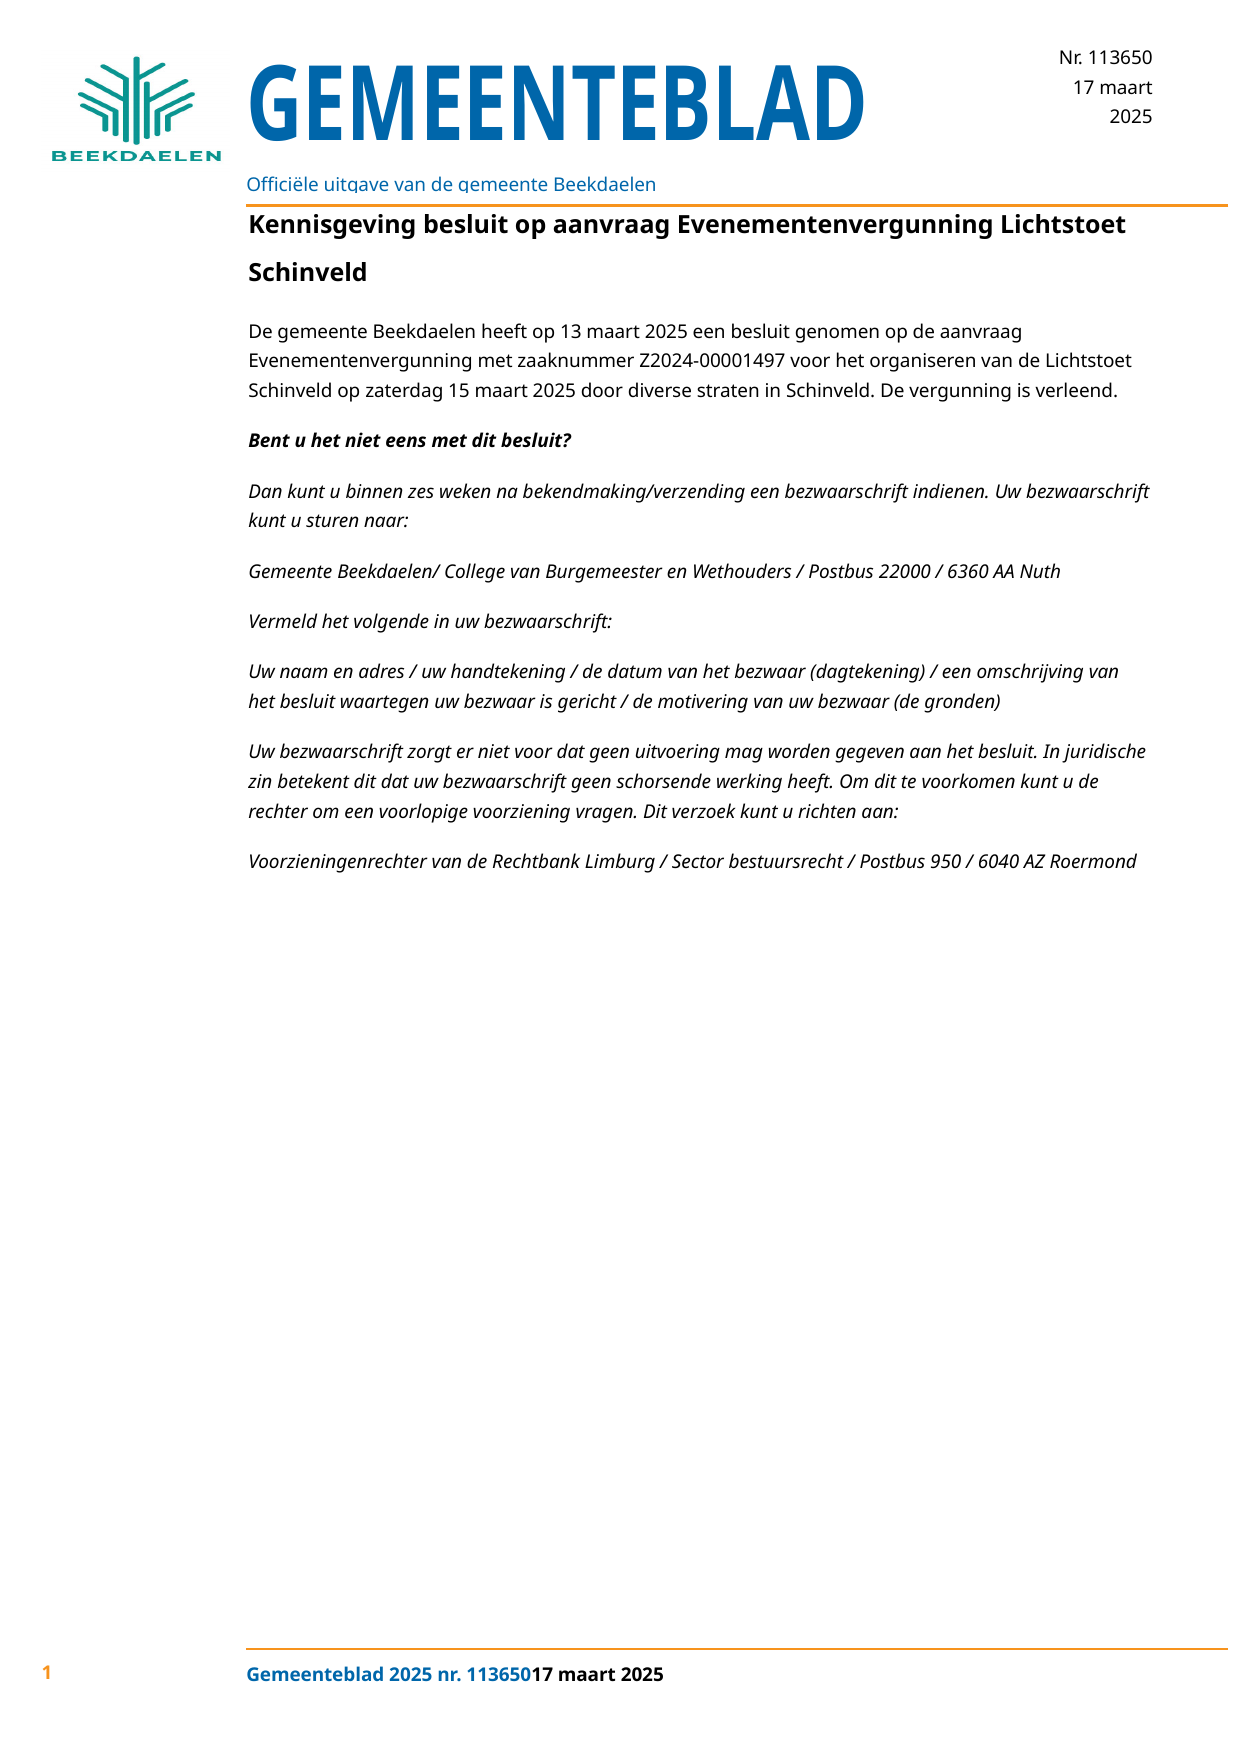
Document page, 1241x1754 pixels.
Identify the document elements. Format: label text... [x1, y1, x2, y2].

text Kennisgeving besluit op aanvraag Evenementenvergunning Lichtstoet Schinveld [248, 207, 1152, 288]
text De gemeente Beekdaelen heeft op 13 maart 2025 een besluit genomen op de aanvraag Evenementenvergunning met zaaknummer Z2024-00001497 voor het organiseren van de Lichtstoet Schinveld op zaterdag 15 maart 2025 door diverse straten in Schinveld. De vergunning is verleend. [248, 318, 1152, 403]
text Bent u het niet eens met dit besluit? [248, 427, 1152, 453]
text Uw naam en adres / uw handtekening / de datum van het bezwaar (dagtekening) / een omschrijving van het besluit waartegen uw bezwaar is gericht / de motivering van uw bezwaar (de gronden) [248, 659, 1152, 714]
text Gemeente Beekdaelen/ College van Burgemeester en Wethouders / Postbus 22000 / 6360 AA Nuth [248, 558, 1152, 584]
text Dan kunt u binnen zes weken na bekendmaking/verzending een bezwaarschrift indienen. Uw bezwaarschrift kunt u sturen naar: [248, 478, 1152, 533]
picture [41, 47, 231, 172]
text Vermeld het volgende in uw bezwaarschrift: [248, 608, 1152, 634]
text Uw bezwaarschrift zorgt er niet voor dat geen uitvoering mag worden gegeven aan het besluit. In juridische zin betekent dit dat uw bezwaarschrift geen schorsende werking heeft. Om dit te voorkomen kunt u de rechter om een voorlopige voorziening vragen. Dit verzoek kunt u richten aan: [248, 739, 1152, 824]
text Voorzieningenrechter van de Rechtbank Limburg / Sector bestuursrecht / Postbus 950 / 6040 AZ Roermond [248, 848, 1152, 874]
